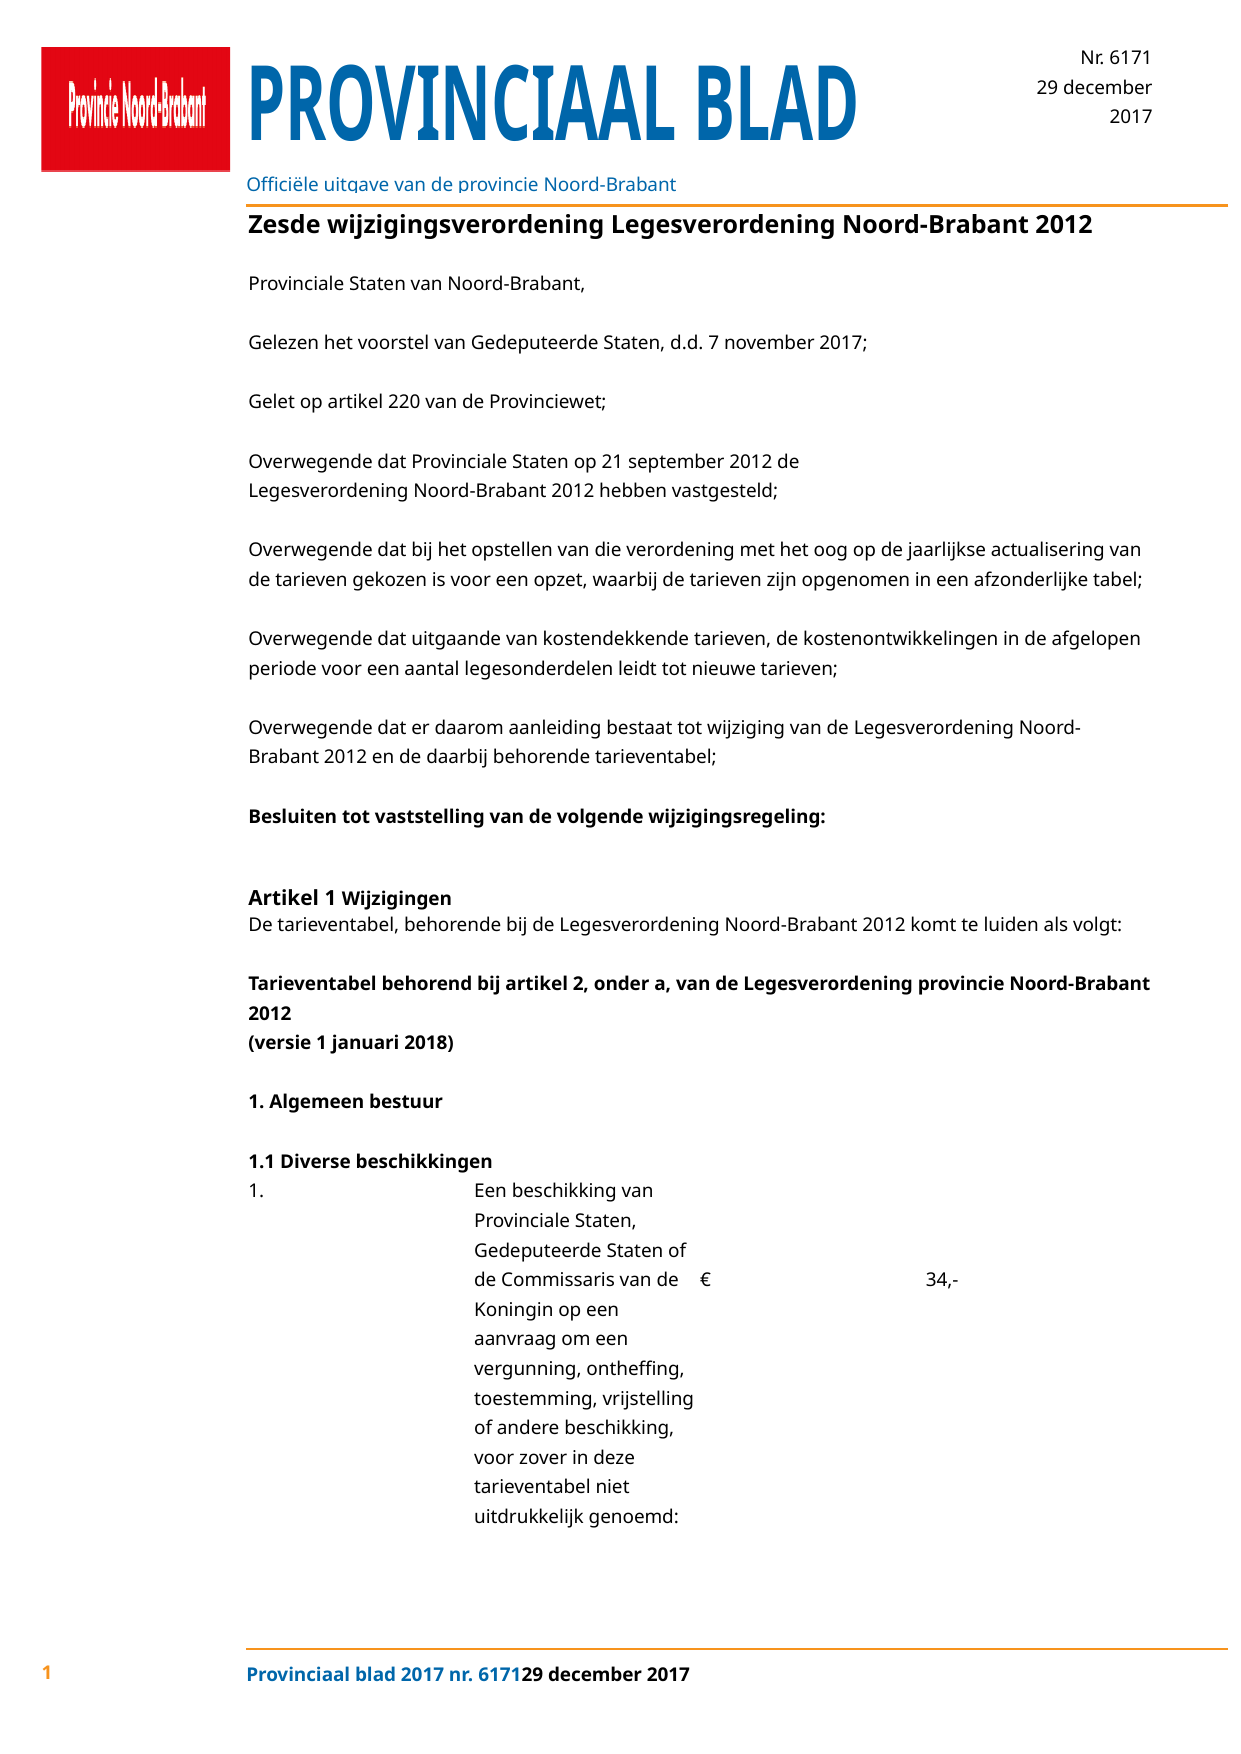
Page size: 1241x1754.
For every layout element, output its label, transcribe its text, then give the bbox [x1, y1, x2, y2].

text Gelezen het voorstel van Gedeputeerde Staten, d.d. 7 november 2017; [248, 329, 1152, 355]
text Zesde wijzigingsverordening Legesverordening Noord-Brabant 2012 [248, 207, 1152, 241]
text Overwegende dat Provinciale Staten op 21 september 2012 de [248, 448, 1152, 473]
table_header 34,- [926, 1178, 1152, 1529]
text Legesverordening Noord-Brabant 2012 hebben vastgesteld; [248, 477, 1152, 503]
text De tarieventabel, behorende bij de Legesverordening Noord-Brabant 2012 komt te luiden als volgt: [248, 911, 1152, 937]
text Provinciale Staten van Noord-Brabant, [248, 270, 1152, 296]
text Tarieventabel behorend bij artikel 2, onder a, van de Legesverordening provincie Noord-Brabant 2012 [248, 970, 1152, 1026]
text 1.1 Diverse beschikkingen [248, 1148, 1152, 1174]
text Overwegende dat uitgaande van kostendekkende tarieven, de kostenontwikkelingen in de afgelopen periode voor een aantal legesonderdelen leidt tot nieuwe tarieven; [248, 625, 1152, 681]
table_header 1. [248, 1178, 474, 1529]
table_header € [700, 1178, 926, 1529]
text Overwegende dat er daarom aanleiding bestaat tot wijziging van de Legesverordening Noord-Brabant 2012 en de daarbij behorende tarieventabel; [248, 714, 1152, 769]
text Overwegende dat bij het opstellen van die verordening met het oog op de jaarlijkse actualisering van de tarieven gekozen is voor een opzet, waarbij de tarieven zijn opgenomen in een afzonderlijke tabel; [248, 537, 1152, 592]
text (versie 1 januari 2018) [248, 1029, 1152, 1055]
table_header Een beschikking van Provinciale Staten, Gedeputeerde Staten of de Commissaris van de Koningin op een aanvraag om een vergunning, ontheffing, toestemming, vrijstelling of andere beschikking, voor zover in deze tarieventabel niet uitdrukkelijk genoemd: [474, 1178, 700, 1529]
text Besluiten tot vaststelling van de volgende wijzigingsregeling: [248, 803, 1152, 828]
text Artikel 1 Wijzigingen [248, 883, 1152, 911]
text 1. Algemeen bestuur [248, 1089, 1152, 1114]
text Gelet op artikel 220 van de Provinciewet; [248, 389, 1152, 414]
picture [41, 47, 231, 172]
